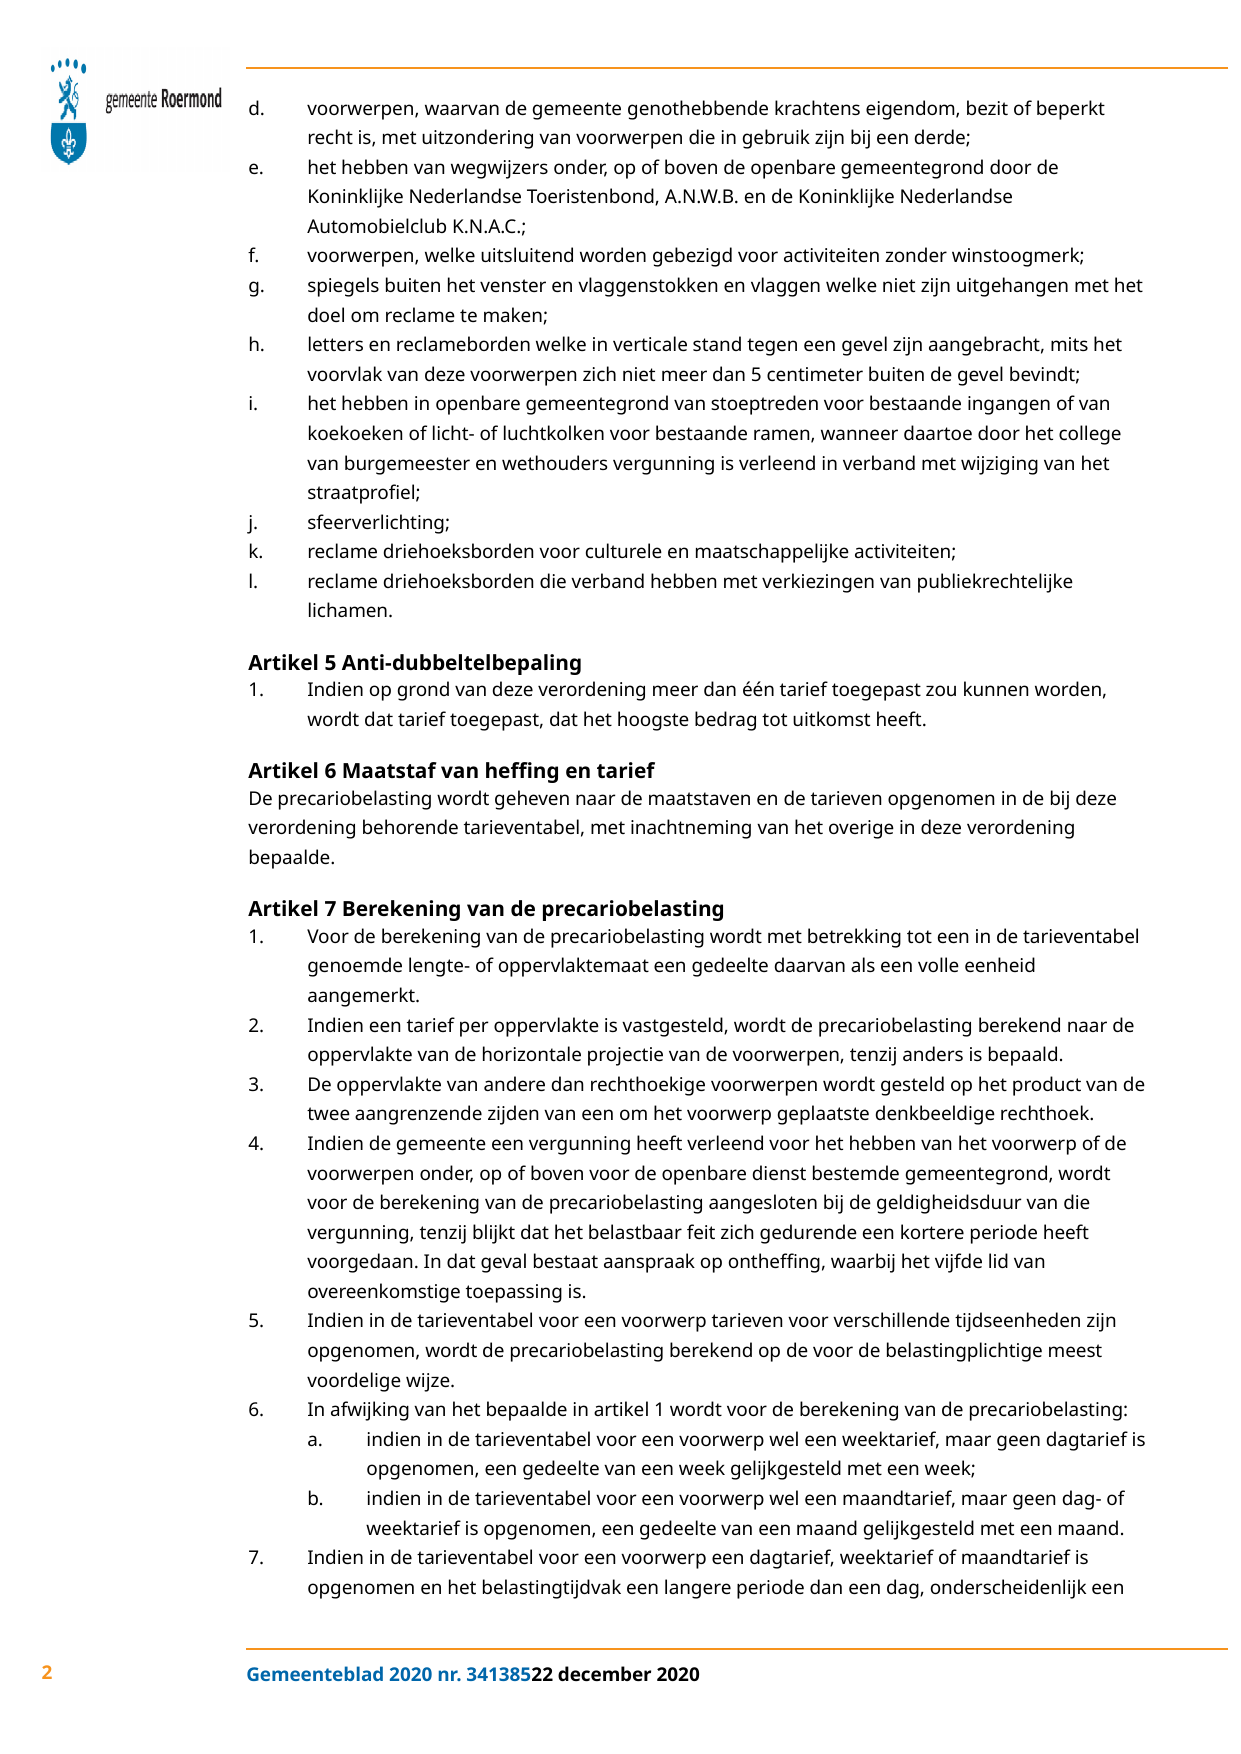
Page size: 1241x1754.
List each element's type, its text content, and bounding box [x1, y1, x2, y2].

list voorwerpen, waarvan de gemeente genothebbende krachtens eigendom, bezit of beperkt recht is, met uitzondering van voorwerpen die in gebruik zijn bij een derde; [248, 95, 1152, 150]
list Indien een tarief per oppervlakte is vastgesteld, wordt de precariobelasting berekend naar de oppervlakte van de horizontale projectie van de voorwerpen, tenzij anders is bepaald. [248, 1012, 1152, 1067]
text verordening behorende tarieventabel, met inachtneming van het overige in deze verordening bepaalde. [248, 814, 1152, 870]
list Indien in de tarieventabel voor een voorwerp een dagtarief, weektarief of maandtarief is opgenomen en het belastingtijdvak een langere periode dan een dag, onderscheidenlijk een [248, 1544, 1152, 1599]
list indien in de tarieventabel voor een voorwerp wel een maandtarief, maar geen dag- of weektarief is opgenomen, een gedeelte van een maand gelijkgesteld met een maand. [307, 1485, 1152, 1540]
list De oppervlakte van andere dan rechthoekige voorwerpen wordt gesteld op het product van de twee aangrenzende zijden van een om het voorwerp geplaatste denkbeeldige rechthoek. [248, 1071, 1152, 1126]
picture [41, 47, 231, 172]
list Indien de gemeente een vergunning heeft verleend voor het hebben van het voorwerp of de voorwerpen onder, op of boven voor de openbare dienst bestemde gemeentegrond, wordt voor de berekening van de precariobelasting aangesloten bij de geldigheidsduur van die vergunning, tenzij blijkt dat het belastbaar feit zich gedurende een kortere periode heeft voorgedaan. In dat geval bestaat aanspraak op ontheffing, waarbij het vijfde lid van overeenkomstige toepassing is. [248, 1130, 1152, 1304]
list sfeerverlichting; [248, 509, 1152, 535]
text De precariobelasting wordt geheven naar de maatstaven en de tarieven opgenomen in de bij deze [248, 785, 1152, 811]
list letters en reclameborden welke in verticale stand tegen een gevel zijn aangebracht, mits het voorvlak van deze voorwerpen zich niet meer dan 5 centimeter buiten de gevel bevindt; [248, 331, 1152, 387]
list reclame driehoeksborden die verband hebben met verkiezingen van publiekrechtelijke lichamen. [248, 568, 1152, 623]
list het hebben in openbare gemeentegrond van stoeptreden voor bestaande ingangen of van koekoeken of licht- of luchtkolken voor bestaande ramen, wanneer daartoe door het college van burgemeester en wethouders vergunning is verleend in verband met wijziging van het straatprofiel; [248, 391, 1152, 505]
list het hebben van wegwijzers onder, op of boven de openbare gemeentegrond door de Koninklijke Nederlandse Toeristenbond, A.N.W.B. en de Koninklijke Nederlandse Automobielclub K.N.A.C.; [248, 154, 1152, 239]
text Artikel 5 Anti-dubbeltelbepaling [248, 648, 1152, 677]
text Artikel 7 Berekening van de precariobelasting [248, 894, 1152, 923]
list reclame driehoeksborden voor culturele en maatschappelijke activiteiten; [248, 538, 1152, 564]
list spiegels buiten het venster en vlaggenstokken en vlaggen welke niet zijn uitgehangen met het doel om reclame te maken; [248, 272, 1152, 328]
list Voor de berekening van de precariobelasting wordt met betrekking tot een in de tarieventabel genoemde lengte- of oppervlaktemaat een gedeelte daarvan als een volle eenheid aangemerkt. [248, 923, 1152, 1008]
list indien in de tarieventabel voor een voorwerp wel een weektarief, maar geen dagtarief is opgenomen, een gedeelte van een week gelijkgesteld met een week; [307, 1426, 1152, 1481]
list In afwijking van het bepaalde in artikel 1 wordt voor de berekening van de precariobelasting: [248, 1396, 1152, 1422]
text Artikel 6 Maatstaf van heffing en tarief [248, 757, 1152, 785]
list voorwerpen, welke uitsluitend worden gebezigd voor activiteiten zonder winstoogmerk; [248, 243, 1152, 268]
list Indien op grond van deze verordening meer dan één tarief toegepast zou kunnen worden, wordt dat tarief toegepast, dat het hoogste bedrag tot uitkomst heeft. [248, 677, 1152, 732]
list Indien in de tarieventabel voor een voorwerp tarieven voor verschillende tijdseenheden zijn opgenomen, wordt de precariobelasting berekend op de voor de belastingplichtige meest voordelige wijze. [248, 1308, 1152, 1392]
